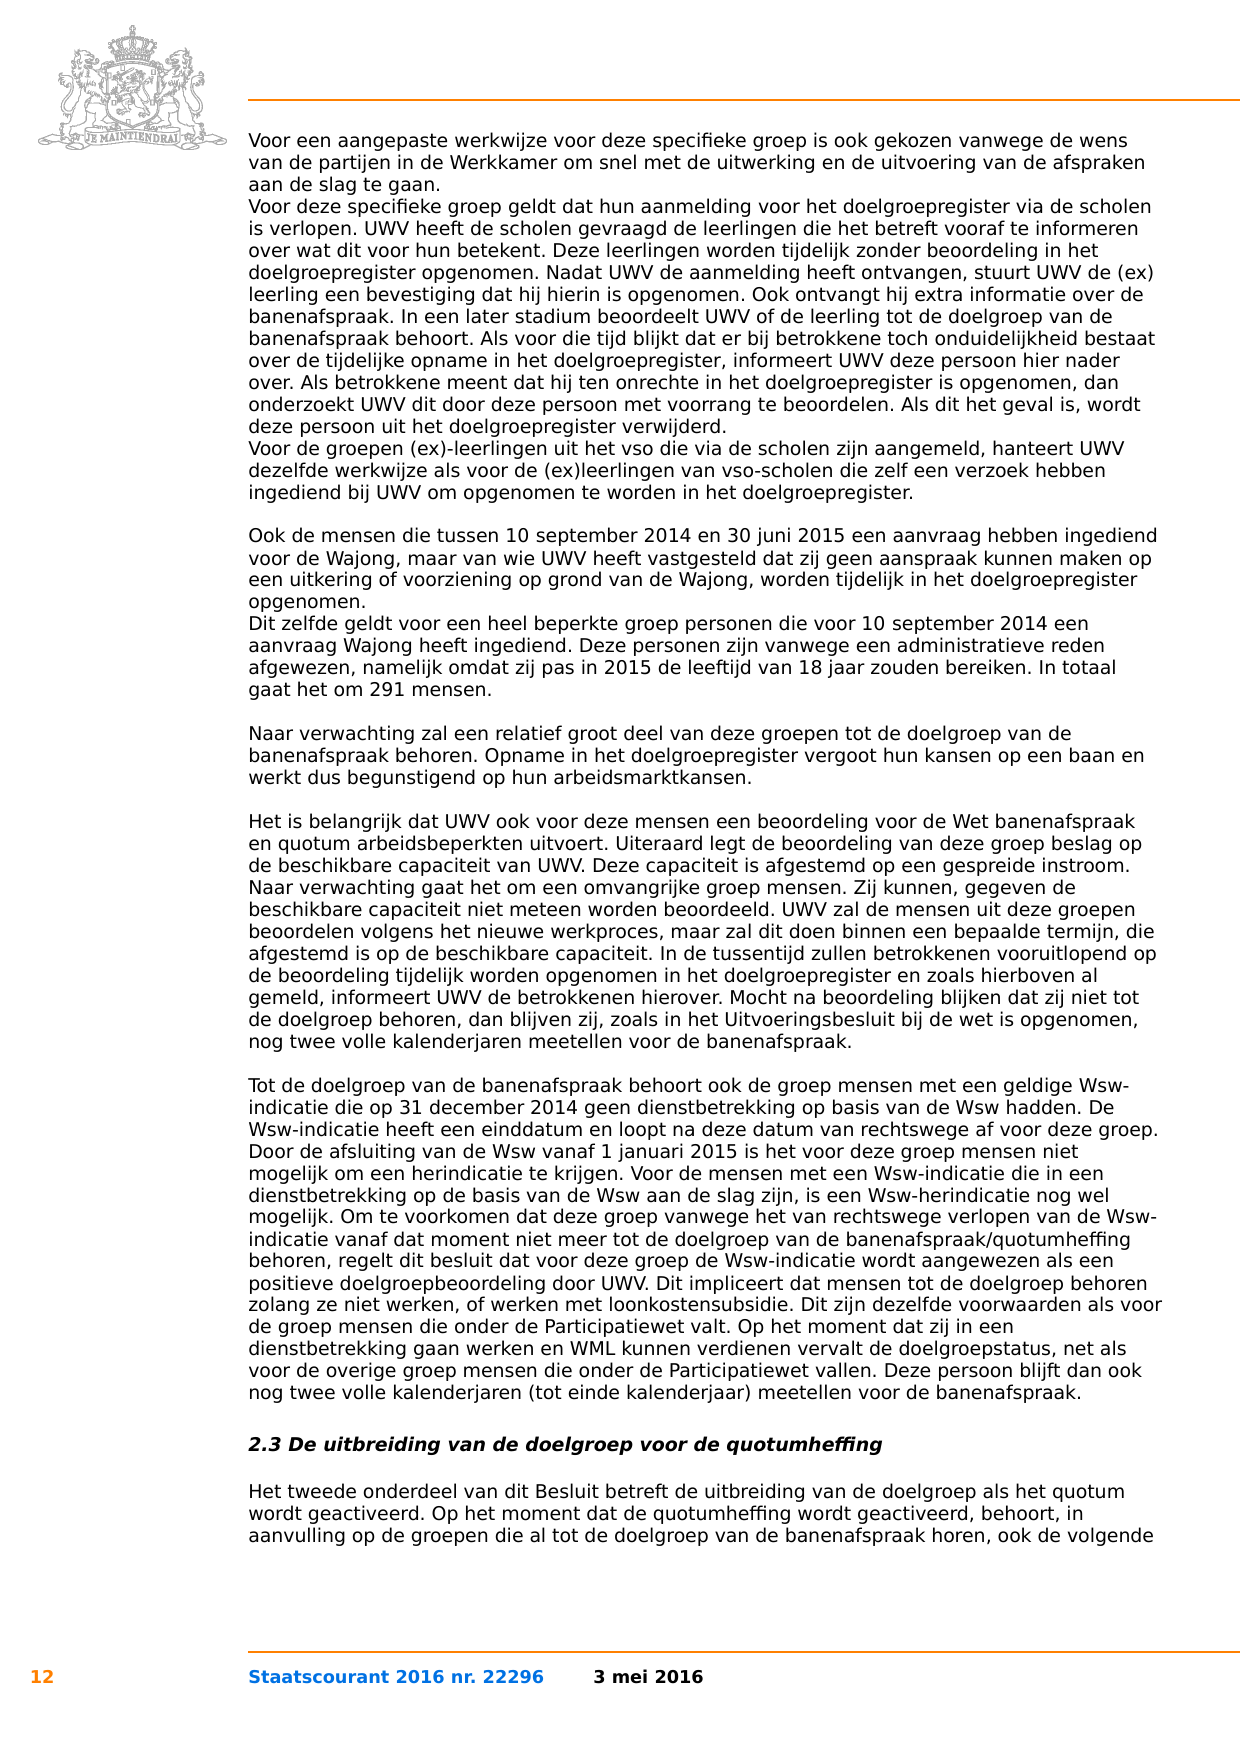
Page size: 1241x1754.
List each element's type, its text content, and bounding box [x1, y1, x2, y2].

text Voor een aangepaste werkwijze voor deze specifieke groep is ook gekozen vanwege de wens van de partijen in de Werkkamer om snel met de uitwerking en de uitvoering van de afspraken aan de slag te gaan. [248, 130, 1163, 196]
text Het tweede onderdeel van dit Besluit betreft de uitbreiding van de doelgroep als het quotum wordt geactiveerd. Op het moment dat de quotumheffing wordt geactiveerd, behoort, in aanvulling op de groepen die al tot de doelgroep van de banenafspraak horen, ook de volgende [248, 1481, 1163, 1547]
text Ook de mensen die tussen 10 september 2014 en 30 juni 2015 een aanvraag hebben ingediend voor de Wajong, maar van wie UWV heeft vastgesteld dat zij geen aanspraak kunnen maken op een uitkering of voorziening op grond van de Wajong, worden tijdelijk in het doelgroepregister opgenomen. [248, 525, 1163, 613]
text Voor de groepen (ex)-leerlingen uit het vso die via de scholen zijn aangemeld, hanteert UWV dezelfde werkwijze als voor de (ex)leerlingen van vso-scholen die zelf een verzoek hebben ingediend bij UWV om opgenomen te worden in het doelgroepregister. [248, 438, 1163, 503]
subtitle 2.3 De uitbreiding van de doelgroep voor de quotumheffing [248, 1434, 1163, 1456]
picture [38, 25, 227, 150]
text Voor deze specifieke groep geldt dat hun aanmelding voor het doelgroepregister via de scholen is verlopen. UWV heeft de scholen gevraagd de leerlingen die het betreft vooraf te informeren over wat dit voor hun betekent. Deze leerlingen worden tijdelijk zonder beoordeling in het doelgroepregister opgenomen. Nadat UWV de aanmelding heeft ontvangen, stuurt UWV de (ex) leerling een bevestiging dat hij hierin is opgenomen. Ook ontvangt hij extra informatie over de banenafspraak. In een later stadium beoordeelt UWV of de leerling tot de doelgroep van de banenafspraak behoort. Als voor die tijd blijkt dat er bij betrokkene toch onduidelijkheid bestaat over de tijdelijke opname in het doelgroepregister, informeert UWV deze persoon hier nader over. Als betrokkene meent dat hij ten onrechte in het doelgroepregister is opgenomen, dan onderzoekt UWV dit door deze persoon met voorrang te beoordelen. Als dit het geval is, wordt deze persoon uit het doelgroepregister verwijderd. [248, 196, 1163, 438]
text Naar verwachting zal een relatief groot deel van deze groepen tot de doelgroep van de banenafspraak behoren. Opname in het doelgroepregister vergoot hun kansen op een baan en werkt dus begunstigend op hun arbeidsmarktkansen. [248, 723, 1163, 789]
text Dit zelfde geldt voor een heel beperkte groep personen die voor 10 september 2014 een aanvraag Wajong heeft ingediend. Deze personen zijn vanwege een administratieve reden afgewezen, namelijk omdat zij pas in 2015 de leeftijd van 18 jaar zouden bereiken. In totaal gaat het om 291 mensen. [248, 613, 1163, 701]
text Het is belangrijk dat UWV ook voor deze mensen een beoordeling voor de Wet banenafspraak en quotum arbeidsbeperkten uitvoert. Uiteraard legt de beoordeling van deze groep beslag op de beschikbare capaciteit van UWV. Deze capaciteit is afgestemd op een gespreide instroom. Naar verwachting gaat het om een omvangrijke groep mensen. Zij kunnen, gegeven de beschikbare capaciteit niet meteen worden beoordeeld. UWV zal de mensen uit deze groepen beoordelen volgens het nieuwe werkproces, maar zal dit doen binnen een bepaalde termijn, die afgestemd is op de beschikbare capaciteit. In de tussentijd zullen betrokkenen vooruitlopend op de beoordeling tijdelijk worden opgenomen in het doelgroepregister en zoals hierboven al gemeld, informeert UWV de betrokkenen hierover. Mocht na beoordeling blijken dat zij niet tot de doelgroep behoren, dan blijven zij, zoals in het Uitvoeringsbesluit bij de wet is opgenomen, nog twee volle kalenderjaren meetellen voor de banenafspraak. [248, 811, 1163, 1053]
text Tot de doelgroep van de banenafspraak behoort ook de groep mensen met een geldige Wsw-indicatie die op 31 december 2014 geen dienstbetrekking op basis van de Wsw hadden. De Wsw-indicatie heeft een einddatum en loopt na deze datum van rechtswege af voor deze groep. Door de afsluiting van de Wsw vanaf 1 januari 2015 is het voor deze groep mensen niet mogelijk om een herindicatie te krijgen. Voor de mensen met een Wsw-indicatie die in een dienstbetrekking op de basis van de Wsw aan de slag zijn, is een Wsw-herindicatie nog wel mogelijk. Om te voorkomen dat deze groep vanwege het van rechtswege verlopen van de Wsw-indicatie vanaf dat moment niet meer tot de doelgroep van de banenafspraak/quotumheffing behoren, regelt dit besluit dat voor deze groep de Wsw-indicatie wordt aangewezen als een positieve doelgroepbeoordeling door UWV. Dit impliceert dat mensen tot de doelgroep behoren zolang ze niet werken, of werken met loonkostensubsidie. Dit zijn dezelfde voorwaarden als voor de groep mensen die onder de Participatiewet valt. Op het moment dat zij in een dienstbetrekking gaan werken en WML kunnen verdienen vervalt de doelgroepstatus, net als voor de overige groep mensen die onder de Participatiewet vallen. Deze persoon blijft dan ook nog twee volle kalenderjaren (tot einde kalenderjaar) meetellen voor de banenafspraak. [248, 1074, 1163, 1404]
